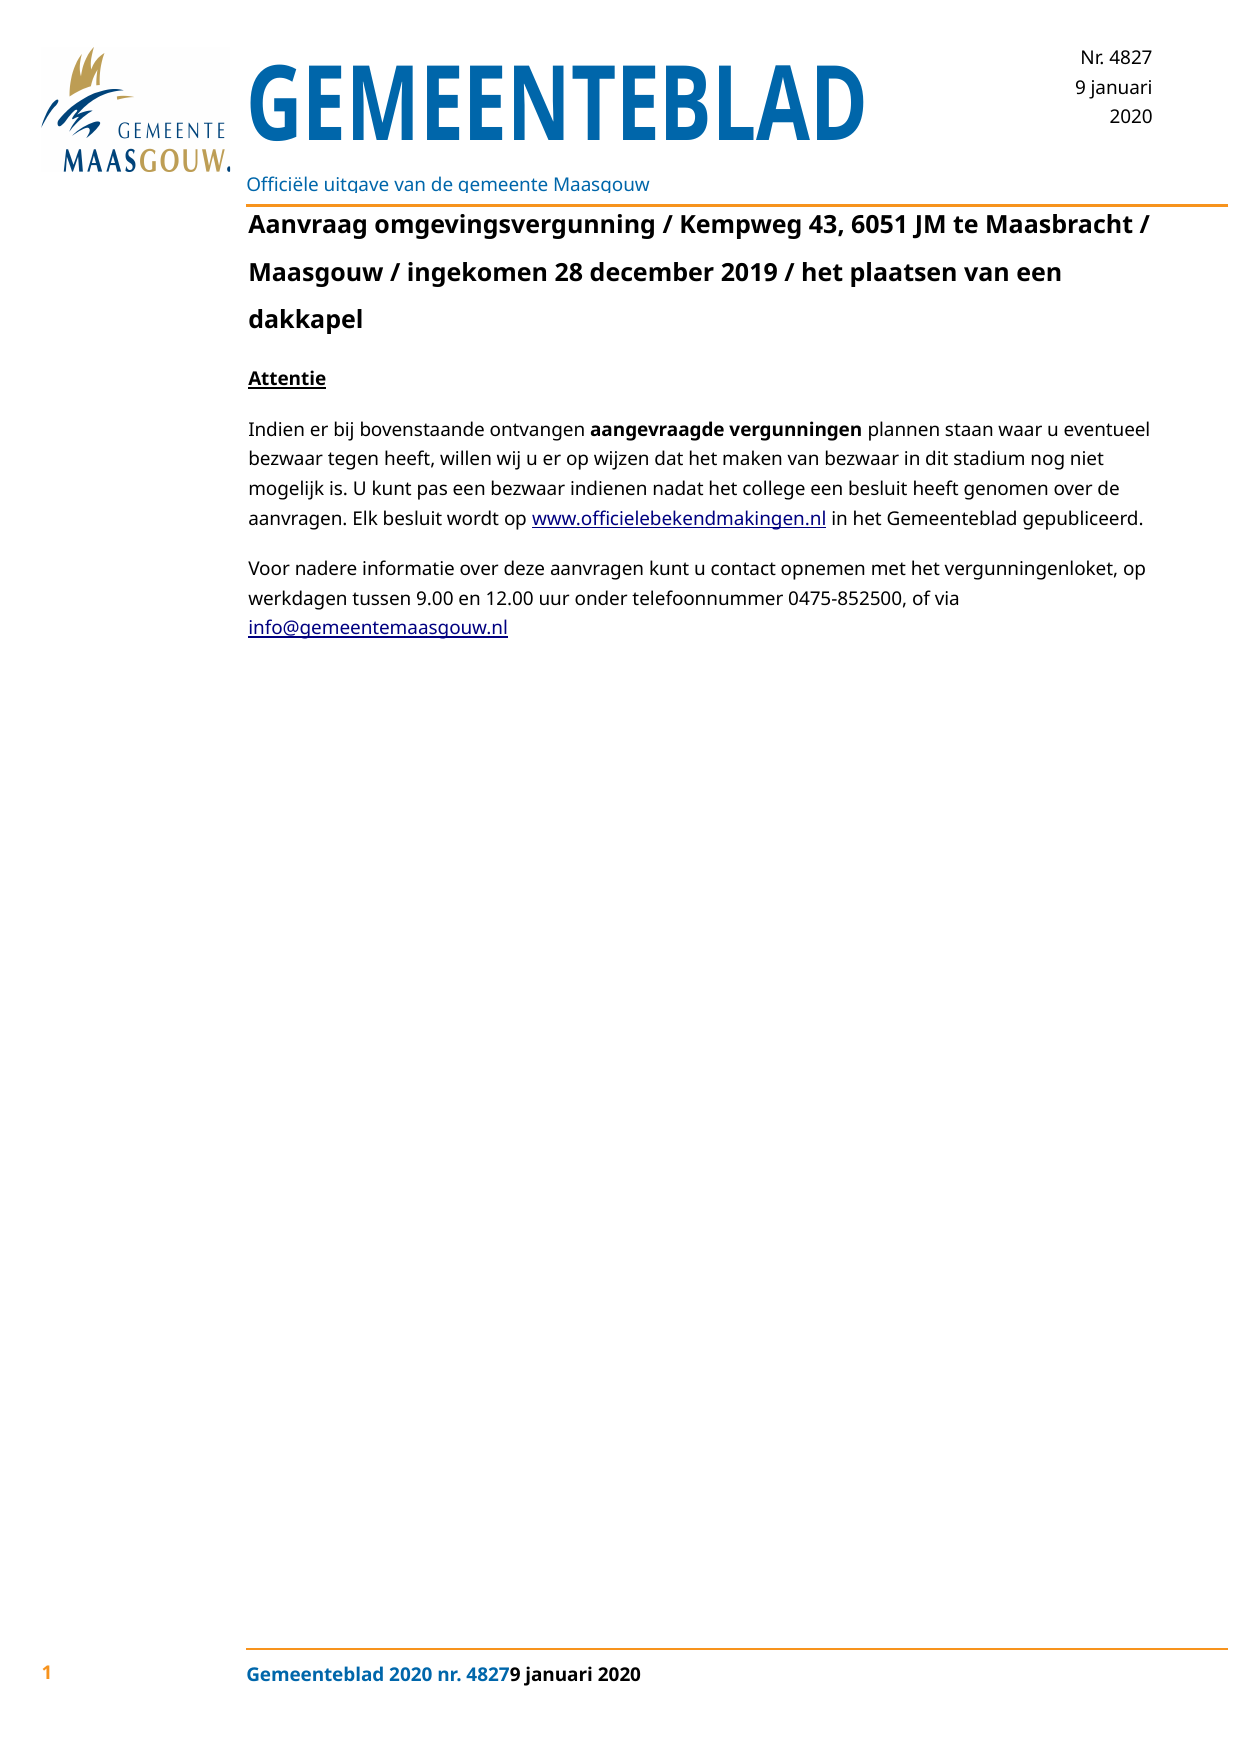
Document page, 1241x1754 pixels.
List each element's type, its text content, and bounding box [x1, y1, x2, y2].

text Voor nadere informatie over deze aanvragen kunt u contact opnemen met het vergunningenloket, op werkdagen tussen 9.00 en 12.00 uur onder telefoonnummer 0475-852500, of via info@gemeentemaasgouw.nl [248, 555, 1152, 640]
text Aanvraag omgevingsvergunning / Kempweg 43, 6051 JM te Maasbracht / Maasgouw / ingekomen 28 december 2019 / het plaatsen van een dakkapel [248, 207, 1152, 336]
text Attentie [248, 366, 1152, 391]
text Indien er bij bovenstaande ontvangen aangevraagde vergunningen plannen staan waar u eventueel bezwaar tegen heeft, willen wij u er op wijzen dat het maken van bezwaar in dit stadium nog niet mogelijk is. U kunt pas een bezwaar indienen nadat het college een besluit heeft genomen over de aanvragen. Elk besluit wordt op www.officielebekendmakingen.nl in het Gemeenteblad gepubliceerd. [248, 416, 1152, 530]
picture [41, 47, 231, 172]
